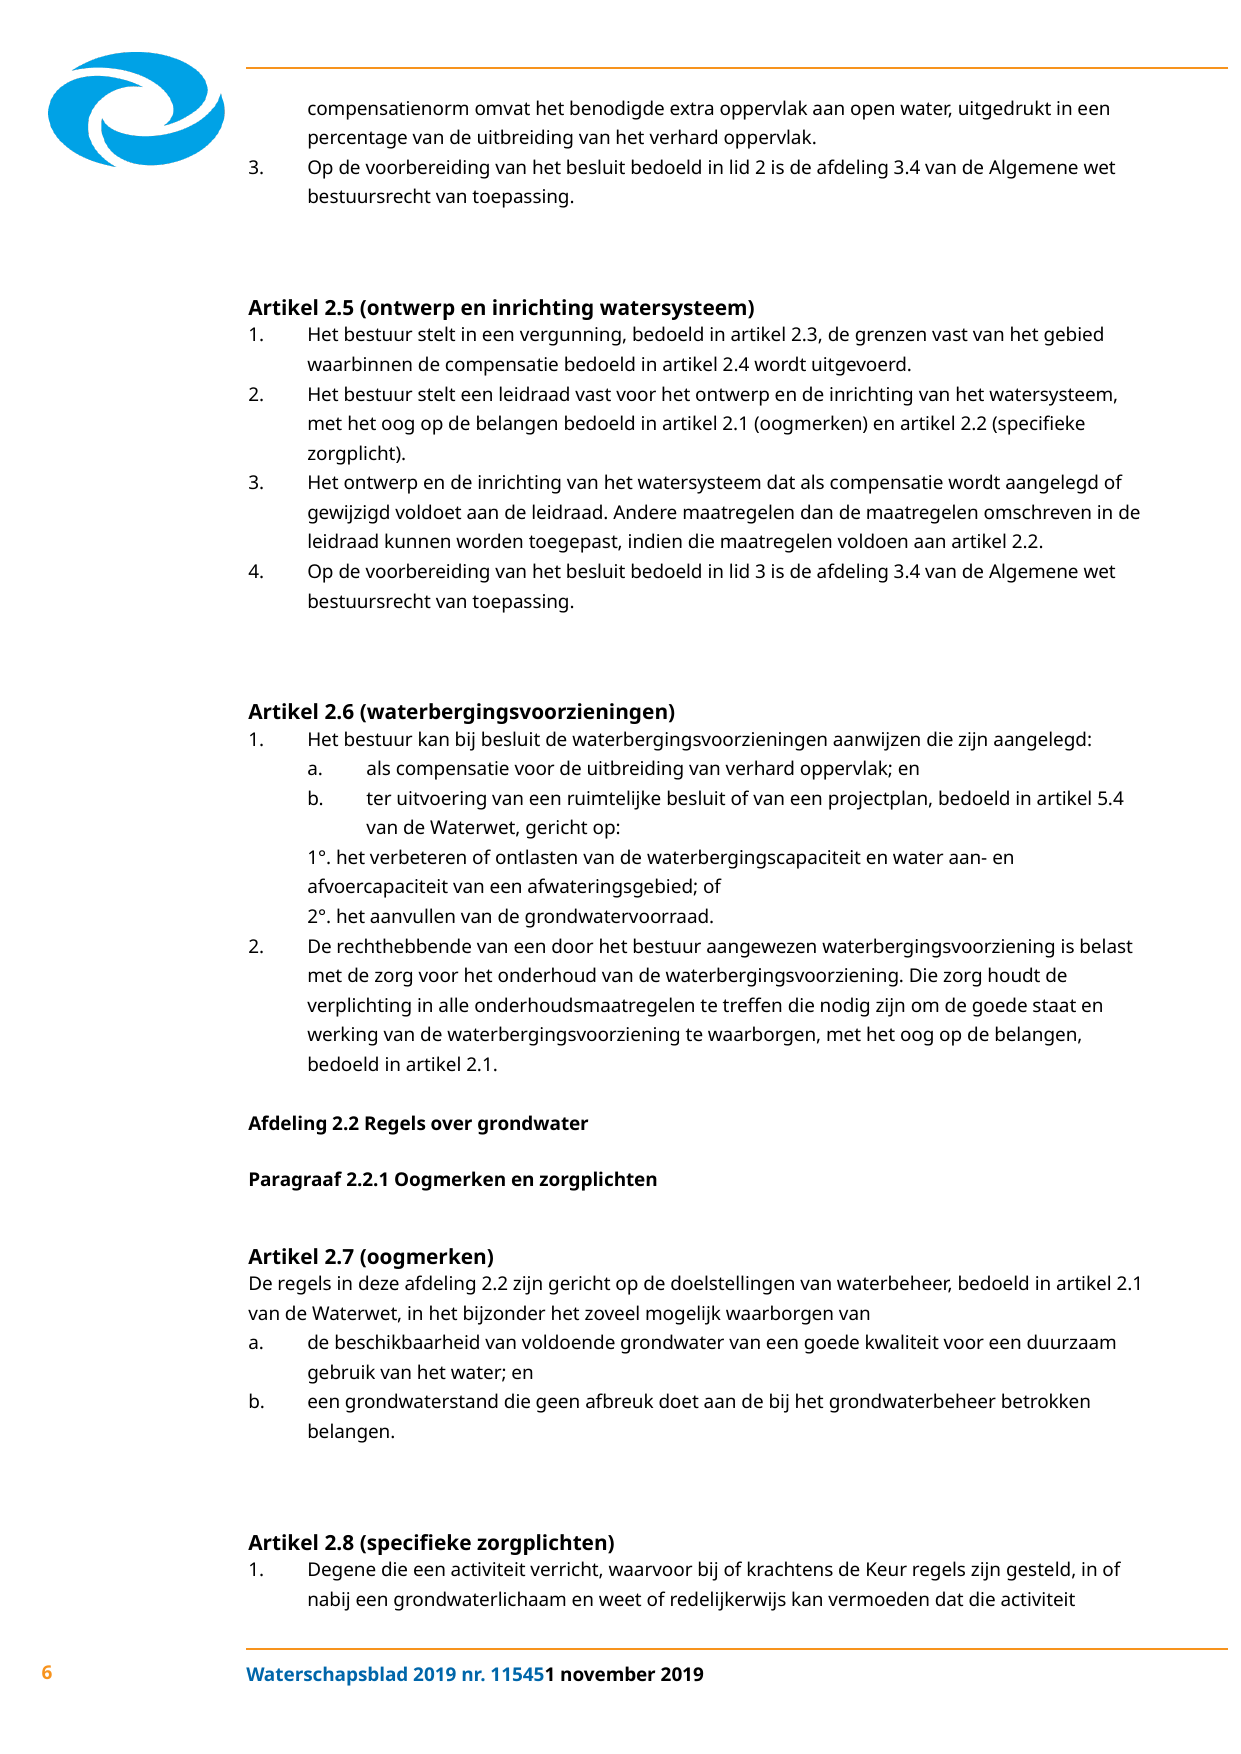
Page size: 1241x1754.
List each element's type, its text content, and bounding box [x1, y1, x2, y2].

text De regels in deze afdeling 2.2 zijn gericht op de doelstellingen van waterbeheer, bedoeld in artikel 2.1 van de Waterwet, in het bijzonder het zoveel mogelijk waarborgen van [248, 1270, 1152, 1326]
list Op de voorbereiding van het besluit bedoeld in lid 2 is de afdeling 3.4 van de Algemene wet bestuursrecht van toepassing. [248, 154, 1152, 209]
text Paragraaf 2.2.1 Oogmerken en zorgplichten [248, 1166, 1152, 1191]
list Op de voorbereiding van het besluit bedoeld in lid 3 is de afdeling 3.4 van de Algemene wet bestuursrecht van toepassing. [248, 558, 1152, 613]
list Het ontwerp en de inrichting van het watersysteem dat als compensatie wordt aangelegd of gewijzigd voldoet aan de leidraad. Andere maatregelen dan de maatregelen omschreven in de leidraad kunnen worden toegepast, indien die maatregelen voldoen aan artikel 2.2. [248, 469, 1152, 554]
list 2°. het aanvullen van de grondwatervoorraad. [248, 903, 1152, 929]
text Artikel 2.5 (ontwerp en inrichting watersysteem) [248, 293, 1152, 322]
list 1°. het verbeteren of ontlasten van de waterbergingscapaciteit en water aan- en afvoercapaciteit van een afwateringsgebied; of [248, 844, 1152, 899]
text Artikel 2.8 (specifieke zorgplichten) [248, 1528, 1152, 1556]
list Het bestuur stelt in een vergunning, bedoeld in artikel 2.3, de grenzen vast van het gebied waarbinnen de compensatie bedoeld in artikel 2.4 wordt uitgevoerd. [248, 322, 1152, 377]
list als compensatie voor de uitbreiding van verhard oppervlak; en [307, 755, 1152, 781]
list de beschikbaarheid van voldoende grondwater van een goede kwaliteit voor een duurzaam gebruik van het water; en [248, 1329, 1152, 1385]
list Het bestuur stelt een leidraad vast voor het ontwerp en de inrichting van het watersysteem, met het oog op de belangen bedoeld in artikel 2.1 (oogmerken) en artikel 2.2 (specifieke zorgplicht). [248, 381, 1152, 466]
list een grondwaterstand die geen afbreuk doet aan de bij het grondwaterbeheer betrokken belangen. [248, 1389, 1152, 1444]
picture [41, 47, 231, 172]
text Artikel 2.6 (waterbergingsvoorzieningen) [248, 697, 1152, 726]
text Artikel 2.7 (oogmerken) [248, 1242, 1152, 1270]
list compensatienorm omvat het benodigde extra oppervlak aan open water, uitgedrukt in een percentage van de uitbreiding van het verhard oppervlak. [248, 95, 1152, 150]
text Afdeling 2.2 Regels over grondwater [248, 1110, 1152, 1136]
list Het bestuur kan bij besluit de waterbergingsvoorzieningen aanwijzen die zijn aangelegd: [248, 726, 1152, 752]
list Degene die een activiteit verricht, waarvoor bij of krachtens de Keur regels zijn gesteld, in of nabij een grondwaterlichaam en weet of redelijkerwijs kan vermoeden dat die activiteit [248, 1556, 1152, 1612]
list ter uitvoering van een ruimtelijke besluit of van een projectplan, bedoeld in artikel 5.4 van de Waterwet, gericht op: [307, 785, 1152, 840]
list De rechthebbende van een door het bestuur aangewezen waterbergingsvoorziening is belast met de zorg voor het onderhoud van de waterbergingsvoorziening. Die zorg houdt de verplichting in alle onderhoudsmaatregelen te treffen die nodig zijn om de goede staat en werking van de waterbergingsvoorziening te waarborgen, met het oog op de belangen, bedoeld in artikel 2.1. [248, 933, 1152, 1077]
